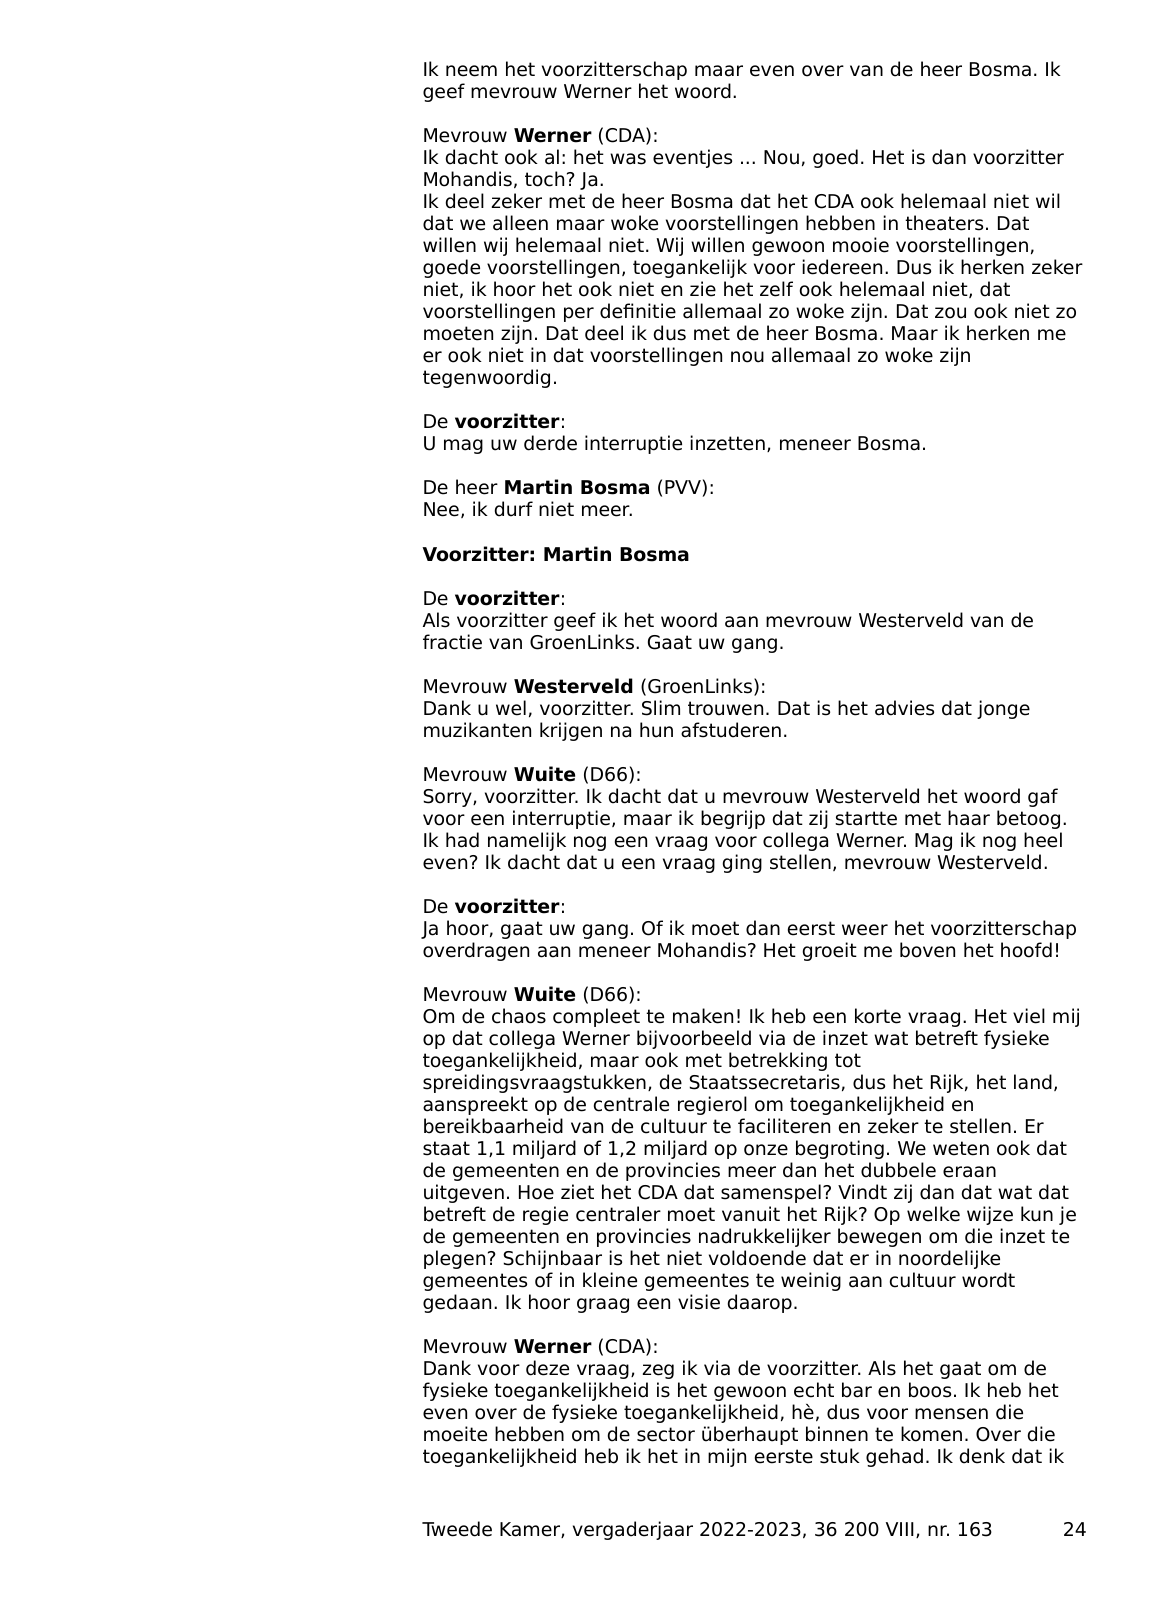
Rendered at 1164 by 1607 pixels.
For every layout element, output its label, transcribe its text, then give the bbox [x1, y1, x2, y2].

text De voorzitter: [422, 411, 1087, 433]
text Mevrouw Westerveld (GroenLinks): [422, 676, 1087, 698]
text De voorzitter: [422, 588, 1087, 609]
text De heer Martin Bosma (PVV): [422, 477, 1087, 499]
text Nee, ik durf niet meer. [422, 499, 1087, 521]
text Mevrouw Wuite (D66): [422, 764, 1087, 786]
text Ik deel zeker met de heer Bosma dat het CDA ook helemaal niet wil dat we alleen maar woke voorstellingen hebben in theaters. Dat willen wij helemaal niet. Wij willen gewoon mooie voorstellingen, goede voorstellingen, toegankelijk voor iedereen. Dus ik herken zeker niet, ik hoor het ook niet en zie het zelf ook helemaal niet, dat voorstellingen per definitie allemaal zo woke zijn. Dat zou ook niet zo moeten zijn. Dat deel ik dus met de heer Bosma. Maar ik herken me er ook niet in dat voorstellingen nou allemaal zo woke zijn tegenwoordig. [422, 191, 1087, 389]
text Als voorzitter geef ik het woord aan mevrouw Westerveld van de fractie van GroenLinks. Gaat uw gang. [422, 609, 1087, 653]
text Ik neem het voorzitterschap maar even over van de heer Bosma. Ik geef mevrouw Werner het woord. [422, 59, 1087, 103]
text Ik dacht ook al: het was eventjes ... Nou, goed. Het is dan voorzitter Mohandis, toch? Ja. [422, 147, 1087, 191]
text Dank voor deze vraag, zeg ik via de voorzitter. Als het gaat om de fysieke toegankelijkheid is het gewoon echt bar en boos. Ik heb het even over de fysieke toegankelijkheid, hè, dus voor mensen die moeite hebben om de sector überhaupt binnen te komen. Over die toegankelijkheid heb ik het in mijn eerste stuk gehad. Ik denk dat ik [422, 1358, 1087, 1468]
subtitle Voorzitter: Martin Bosma [422, 543, 1087, 565]
text De voorzitter: [422, 896, 1087, 918]
text Mevrouw Werner (CDA): [422, 125, 1087, 147]
text Sorry, voorzitter. Ik dacht dat u mevrouw Westerveld het woord gaf voor een interruptie, maar ik begrijp dat zij startte met haar betoog. Ik had namelijk nog een vraag voor collega Werner. Mag ik nog heel even? Ik dacht dat u een vraag ging stellen, mevrouw Westerveld. [422, 786, 1087, 874]
text Om de chaos compleet te maken! Ik heb een korte vraag. Het viel mij op dat collega Werner bijvoorbeeld via de inzet wat betreft fysieke toegankelijkheid, maar ook met betrekking tot spreidingsvraagstukken, de Staatssecretaris, dus het Rijk, het land, aanspreekt op de centrale regierol om toegankelijkheid en bereikbaarheid van de cultuur te faciliteren en zeker te stellen. Er staat 1,1 miljard of 1,2 miljard op onze begroting. We weten ook dat de gemeenten en de provincies meer dan het dubbele eraan uitgeven. Hoe ziet het CDA dat samenspel? Vindt zij dan dat wat dat betreft de regie centraler moet vanuit het Rijk? Op welke wijze kun je de gemeenten en provincies nadrukkelijker bewegen om die inzet te plegen? Schijnbaar is het niet voldoende dat er in noordelijke gemeentes of in kleine gemeentes te weinig aan cultuur wordt gedaan. Ik hoor graag een visie daarop. [422, 1006, 1087, 1314]
text Ja hoor, gaat uw gang. Of ik moet dan eerst weer het voorzitterschap overdragen aan meneer Mohandis? Het groeit me boven het hoofd! [422, 918, 1087, 962]
text Dank u wel, voorzitter. Slim trouwen. Dat is het advies dat jonge muzikanten krijgen na hun afstuderen. [422, 698, 1087, 742]
text Mevrouw Werner (CDA): [422, 1336, 1087, 1358]
text U mag uw derde interruptie inzetten, meneer Bosma. [422, 433, 1087, 455]
text Mevrouw Wuite (D66): [422, 984, 1087, 1006]
